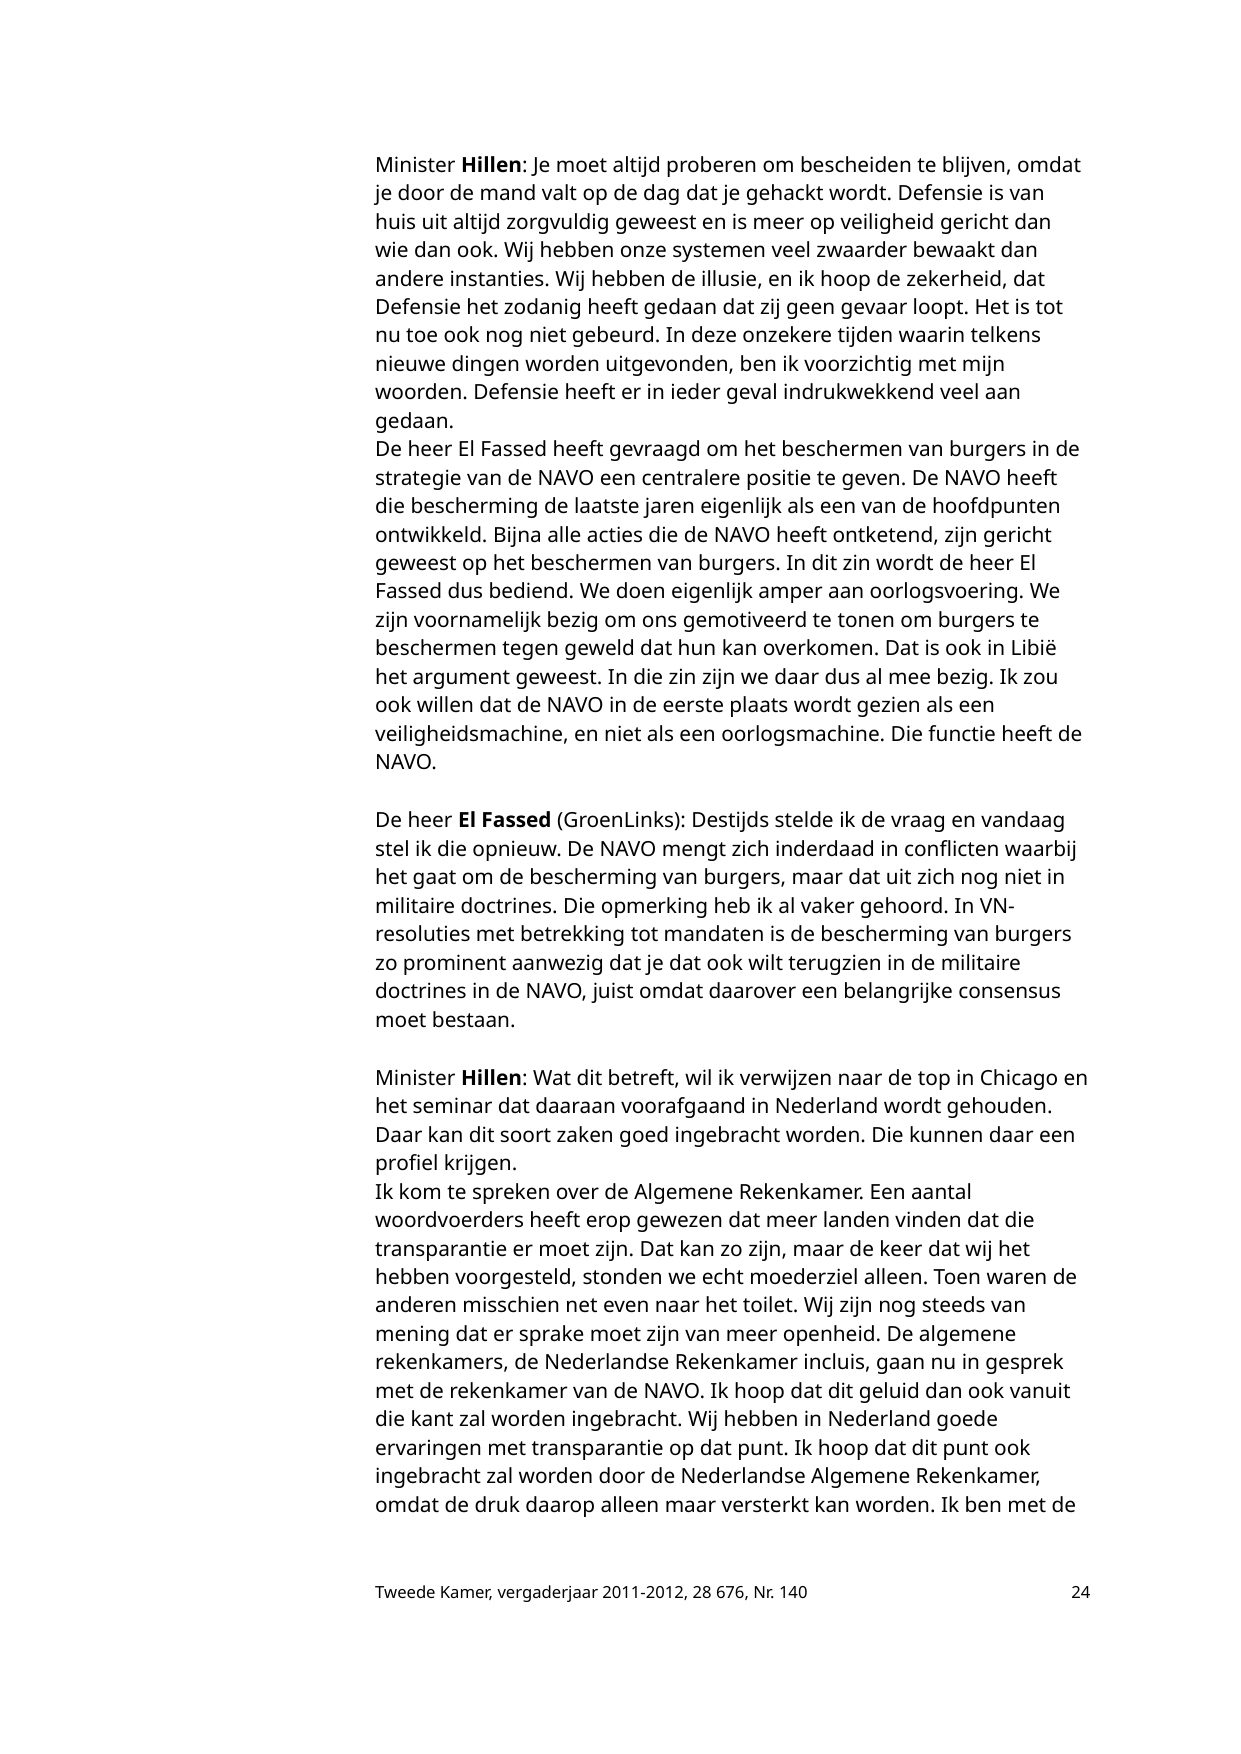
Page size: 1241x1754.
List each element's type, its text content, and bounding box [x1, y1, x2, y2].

text Ik kom te spreken over de Algemene Rekenkamer. Een aantal woordvoerders heeft erop gewezen dat meer landen vinden dat die transparantie er moet zijn. Dat kan zo zijn, maar de keer dat wij het hebben voorgesteld, stonden we echt moederziel alleen. Toen waren de anderen misschien net even naar het toilet. Wij zijn nog steeds van mening dat er sprake moet zijn van meer openheid. De algemene rekenkamers, de Nederlandse Rekenkamer incluis, gaan nu in gesprek met de rekenkamer van de NAVO. Ik hoop dat dit geluid dan ook vanuit die kant zal worden ingebracht. Wij hebben in Nederland goede ervaringen met transparantie op dat punt. Ik hoop dat dit punt ook ingebracht zal worden door de Nederlandse Algemene Rekenkamer, omdat de druk daarop alleen maar versterkt kan worden. Ik ben met de [375, 1177, 1090, 1518]
text De heer El Fassed heeft gevraagd om het beschermen van burgers in de strategie van de NAVO een centralere positie te geven. De NAVO heeft die bescherming de laatste jaren eigenlijk als een van de hoofdpunten ontwikkeld. Bijna alle acties die de NAVO heeft ontketend, zijn gericht geweest op het beschermen van burgers. In dit zin wordt de heer El Fassed dus bediend. We doen eigenlijk amper aan oorlogsvoering. We zijn voornamelijk bezig om ons gemotiveerd te tonen om burgers te beschermen tegen geweld dat hun kan overkomen. Dat is ook in Libië het argument geweest. In die zin zijn we daar dus al mee bezig. Ik zou ook willen dat de NAVO in de eerste plaats wordt gezien als een veiligheidsmachine, en niet als een oorlogsmachine. Die functie heeft de NAVO. [375, 434, 1090, 776]
text Minister Hillen: Je moet altijd proberen om bescheiden te blijven, omdat je door de mand valt op de dag dat je gehackt wordt. Defensie is van huis uit altijd zorgvuldig geweest en is meer op veiligheid gericht dan wie dan ook. Wij hebben onze systemen veel zwaarder bewaakt dan andere instanties. Wij hebben de illusie, en ik hoop de zekerheid, dat Defensie het zodanig heeft gedaan dat zij geen gevaar loopt. Het is tot nu toe ook nog niet gebeurd. In deze onzekere tijden waarin telkens nieuwe dingen worden uitgevonden, ben ik voorzichtig met mijn woorden. Defensie heeft er in ieder geval indrukwekkend veel aan gedaan. [375, 150, 1090, 434]
text De heer El Fassed (GroenLinks): Destijds stelde ik de vraag en vandaag stel ik die opnieuw. De NAVO mengt zich inderdaad in conflicten waarbij het gaat om de bescherming van burgers, maar dat uit zich nog niet in militaire doctrines. Die opmerking heb ik al vaker gehoord. In VN-resoluties met betrekking tot mandaten is de bescherming van burgers zo prominent aanwezig dat je dat ook wilt terugzien in de militaire doctrines in de NAVO, juist omdat daarover een belangrijke consensus moet bestaan. [375, 806, 1090, 1033]
text Minister Hillen: Wat dit betreft, wil ik verwijzen naar de top in Chicago en het seminar dat daaraan voorafgaand in Nederland wordt gehouden. Daar kan dit soort zaken goed ingebracht worden. Die kunnen daar een profiel krijgen. [375, 1063, 1090, 1177]
